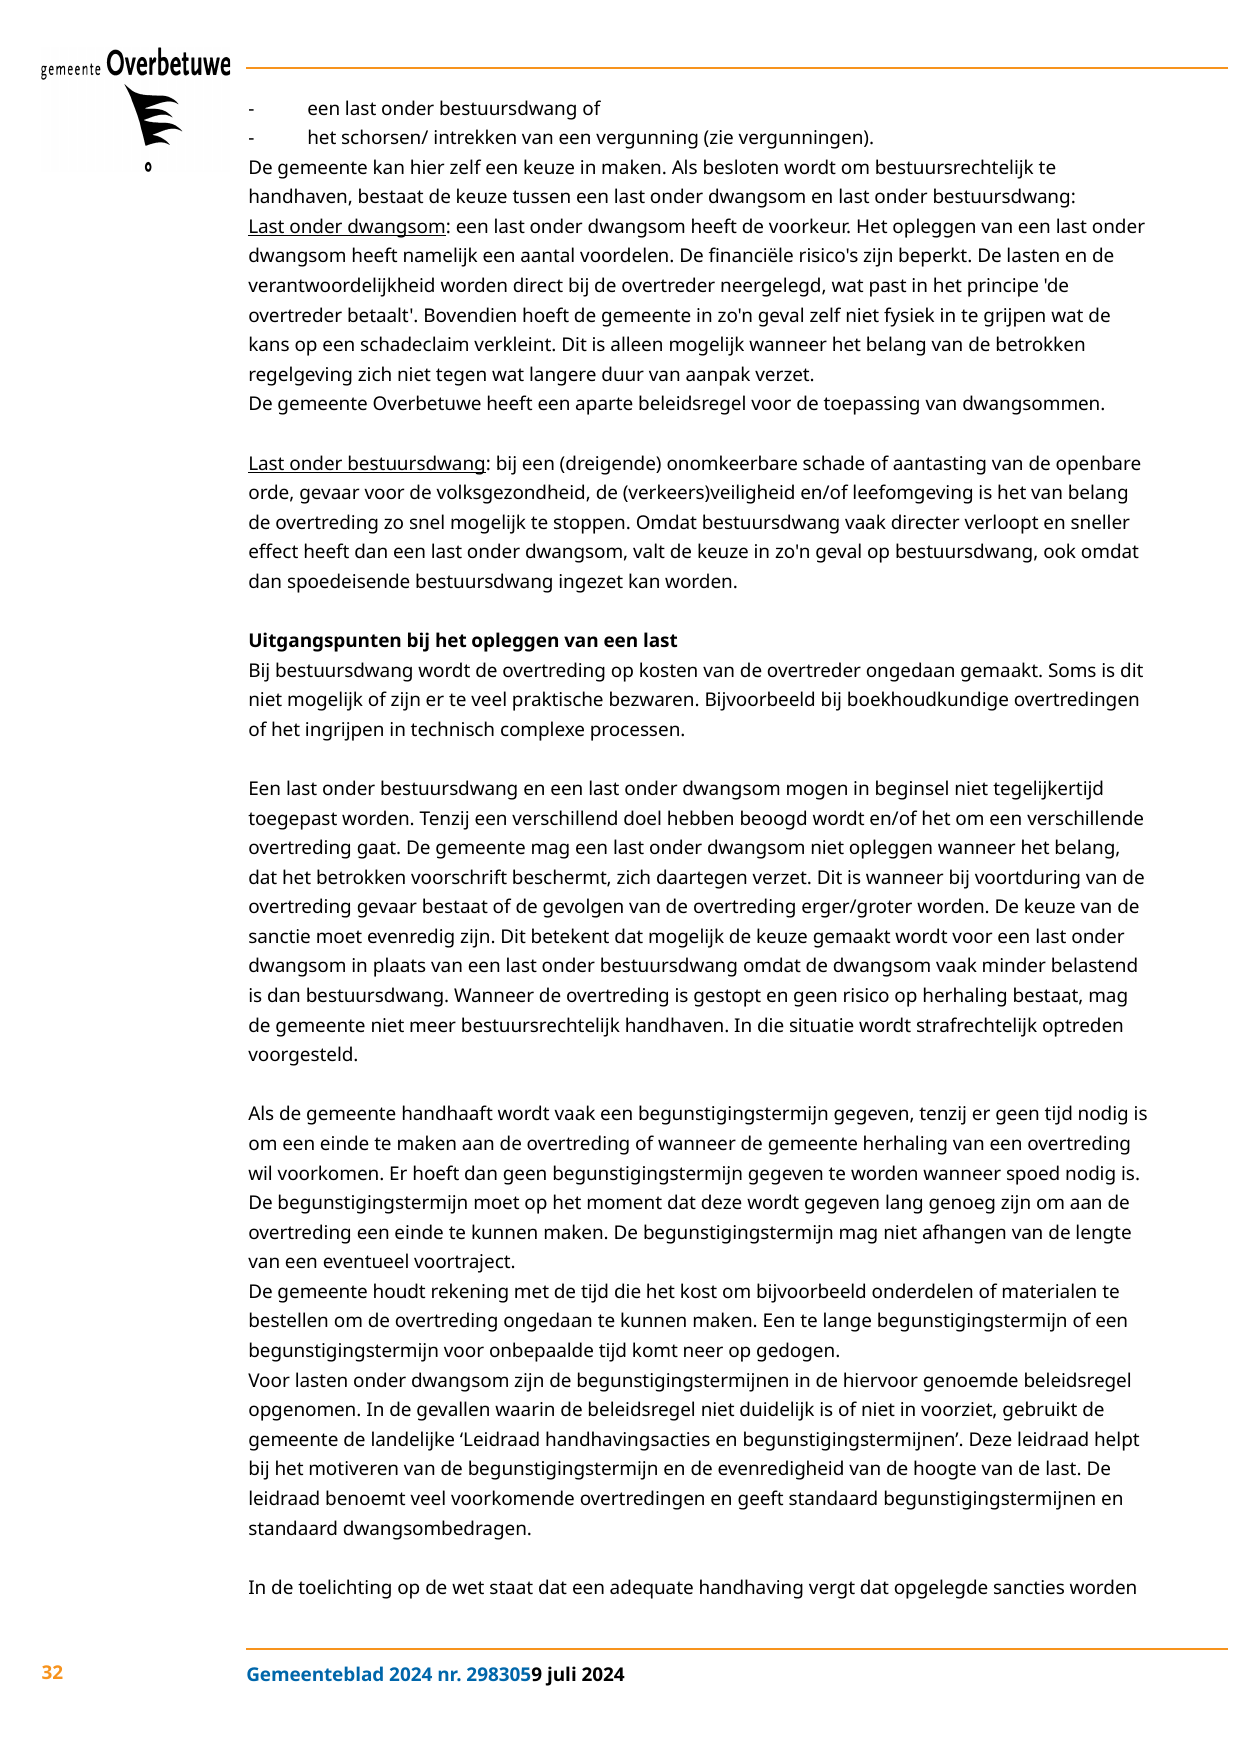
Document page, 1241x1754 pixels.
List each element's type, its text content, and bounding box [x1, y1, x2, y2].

text De gemeente Overbetuwe heeft een aparte beleidsregel voor de toepassing van dwangsommen. [248, 391, 1152, 416]
text Als de gemeente handhaaft wordt vaak een begunstigingstermijn gegeven, tenzij er geen tijd nodig is om een einde te maken aan de overtreding of wanneer de gemeente herhaling van een overtreding wil voorkomen. Er hoeft dan geen begunstigingstermijn gegeven te worden wanneer spoed nodig is. De begunstigingstermijn moet op het moment dat deze wordt gegeven lang genoeg zijn om aan de overtreding een einde te kunnen maken. De begunstigingstermijn mag niet afhangen van de lengte van een eventueel voortraject. [248, 1101, 1152, 1274]
text In de toelichting op de wet staat dat een adequate handhaving vergt dat opgelegde sancties worden [248, 1574, 1152, 1600]
text Last onder dwangsom: een last onder dwangsom heeft de voorkeur. Het opleggen van een last onder dwangsom heeft namelijk een aantal voordelen. De financiële risico's zijn beperkt. De lasten en de verantwoordelijkheid worden direct bij de overtreder neergelegd, wat past in het principe 'de overtreder betaalt'. Bovendien hoeft de gemeente in zo'n geval zelf niet fysiek in te grijpen wat de kans op een schadeclaim verkleint. Dit is alleen mogelijk wanneer het belang van de betrokken regelgeving zich niet tegen wat langere duur van aanpak verzet. [248, 213, 1152, 387]
text De gemeente houdt rekening met de tijd die het kost om bijvoorbeeld onderdelen of materialen te bestellen om de overtreding ongedaan te kunnen maken. Een te lange begunstigingstermijn of een begunstigingstermijn voor onbepaalde tijd komt neer op gedogen. [248, 1278, 1152, 1363]
text De gemeente kan hier zelf een keuze in maken. Als besloten wordt om bestuursrechtelijk te handhaven, bestaat de keuze tussen een last onder dwangsom en last onder bestuursdwang: [248, 154, 1152, 209]
text Bij bestuursdwang wordt de overtreding op kosten van de overtreder ongedaan gemaakt. Soms is dit niet mogelijk of zijn er te veel praktische bezwaren. Bijvoorbeeld bij boekhoudkundige overtredingen of het ingrijpen in technisch complexe processen. [248, 657, 1152, 742]
list een last onder bestuursdwang of [248, 95, 1152, 121]
picture [41, 47, 231, 172]
text Een last onder bestuursdwang en een last onder dwangsom mogen in beginsel niet tegelijkertijd toegepast worden. Tenzij een verschillend doel hebben beoogd wordt en/of het om een verschillende overtreding gaat. De gemeente mag een last onder dwangsom niet opleggen wanneer het belang, dat het betrokken voorschrift beschermt, zich daartegen verzet. Dit is wanneer bij voortduring van de overtreding gevaar bestaat of de gevolgen van de overtreding erger/groter worden. De keuze van de sanctie moet evenredig zijn. Dit betekent dat mogelijk de keuze gemaakt wordt voor een last onder dwangsom in plaats van een last onder bestuursdwang omdat de dwangsom vaak minder belastend is dan bestuursdwang. Wanneer de overtreding is gestopt en geen risico op herhaling bestaat, mag de gemeente niet meer bestuursrechtelijk handhaven. In die situatie wordt strafrechtelijk optreden voorgesteld. [248, 775, 1152, 1067]
text Last onder bestuursdwang: bij een (dreigende) onomkeerbare schade of aantasting van de openbare orde, gevaar voor de volksgezondheid, de (verkeers)veiligheid en/of leefomgeving is het van belang de overtreding zo snel mogelijk te stoppen. Omdat bestuursdwang vaak directer verloopt en sneller effect heeft dan een last onder dwangsom, valt de keuze in zo'n geval op bestuursdwang, ook omdat dan spoedeisende bestuursdwang ingezet kan worden. [248, 450, 1152, 594]
text Voor lasten onder dwangsom zijn de begunstigingstermijnen in de hiervoor genoemde beleidsregel opgenomen. In de gevallen waarin de beleidsregel niet duidelijk is of niet in voorziet, gebruikt de gemeente de landelijke ‘Leidraad handhavingsacties en begunstigingstermijnen’. Deze leidraad helpt bij het motiveren van de begunstigingstermijn en de evenredigheid van de hoogte van de last. De leidraad benoemt veel voorkomende overtredingen en geeft standaard begunstigingstermijnen en standaard dwangsombedragen. [248, 1367, 1152, 1541]
text Uitgangspunten bij het opleggen van een last [248, 627, 1152, 653]
list het schorsen/ intrekken van een vergunning (zie vergunningen). [248, 124, 1152, 150]
